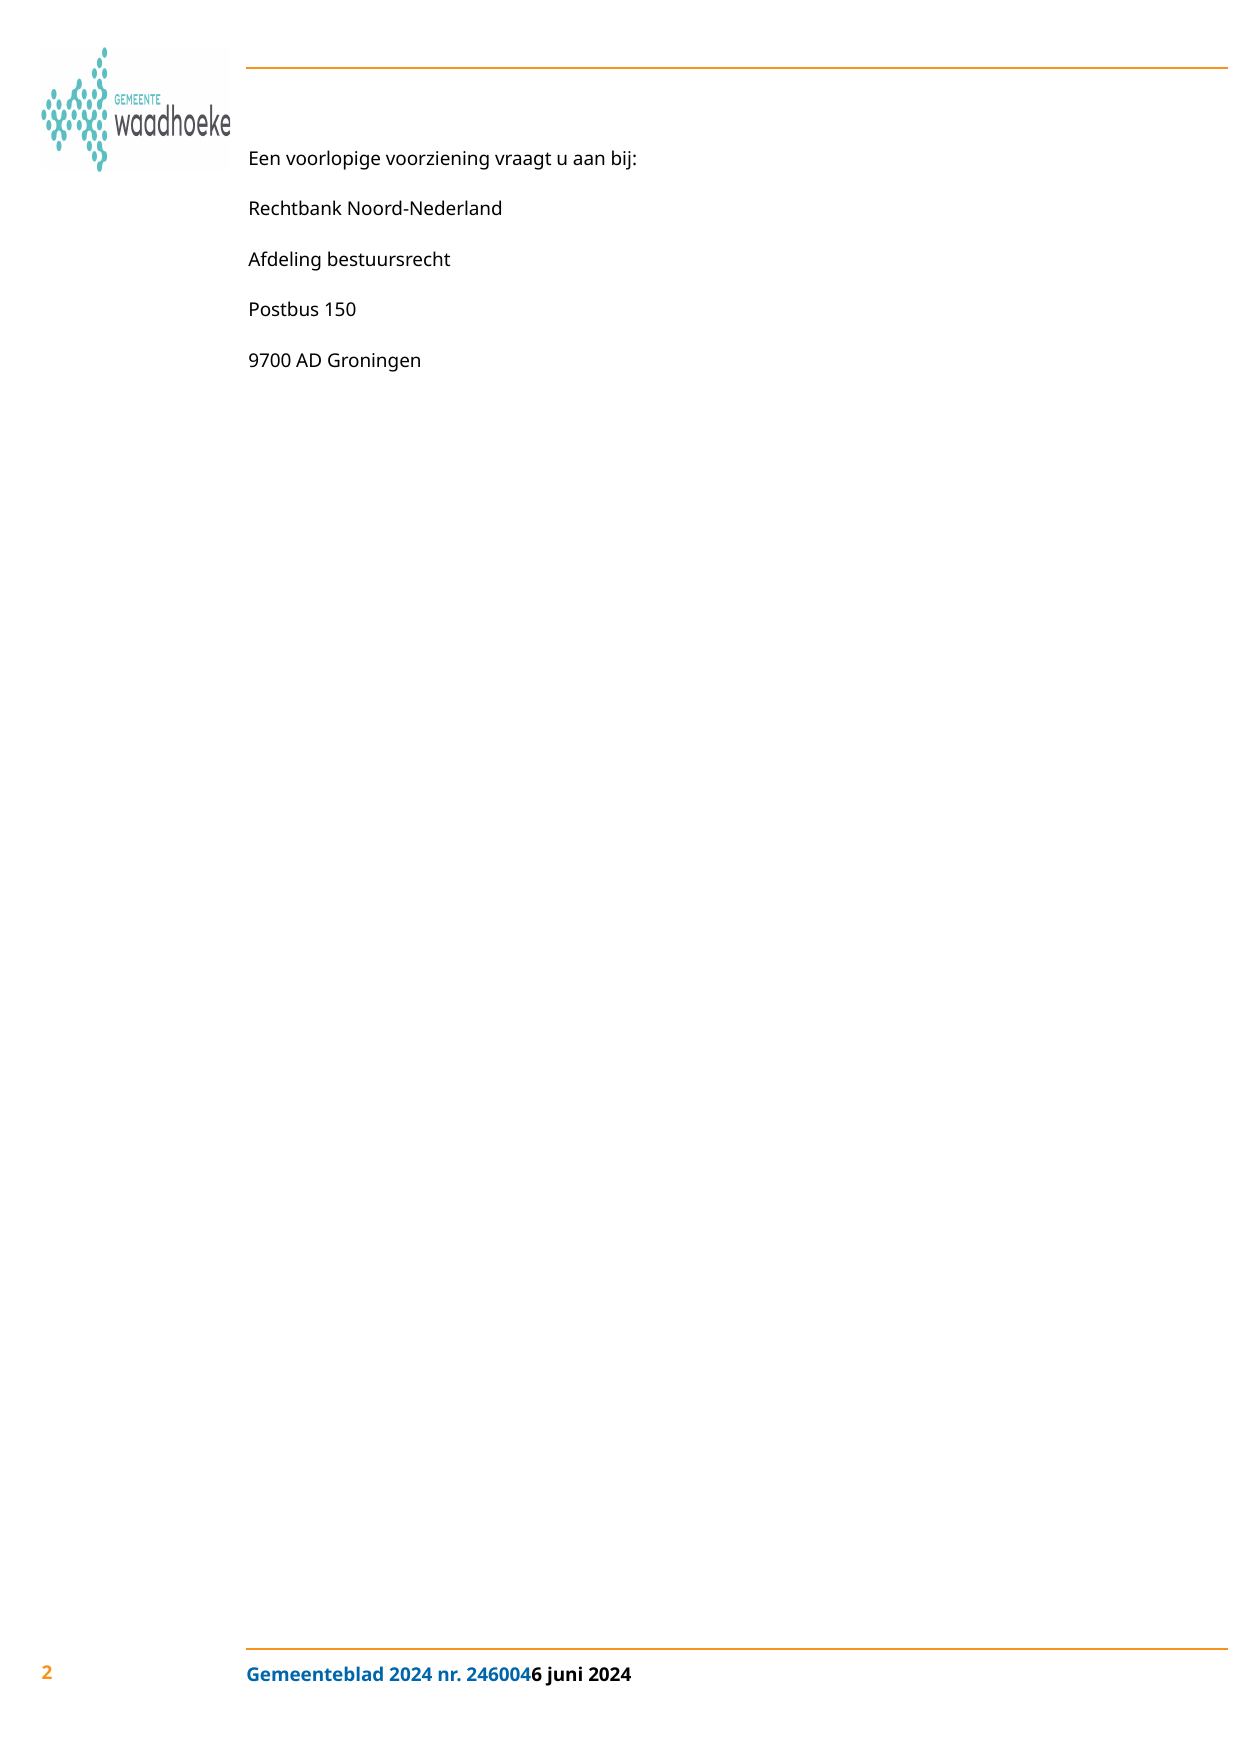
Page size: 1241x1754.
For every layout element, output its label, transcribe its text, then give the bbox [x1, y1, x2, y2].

text Een voorlopige voorziening vraagt u aan bij: [248, 145, 1152, 171]
text Postbus 150 [248, 296, 1152, 322]
text 9700 AD Groningen [248, 347, 1152, 373]
text Rechtbank Noord-Nederland [248, 196, 1152, 221]
text Afdeling bestuursrecht [248, 246, 1152, 272]
picture [41, 47, 231, 172]
